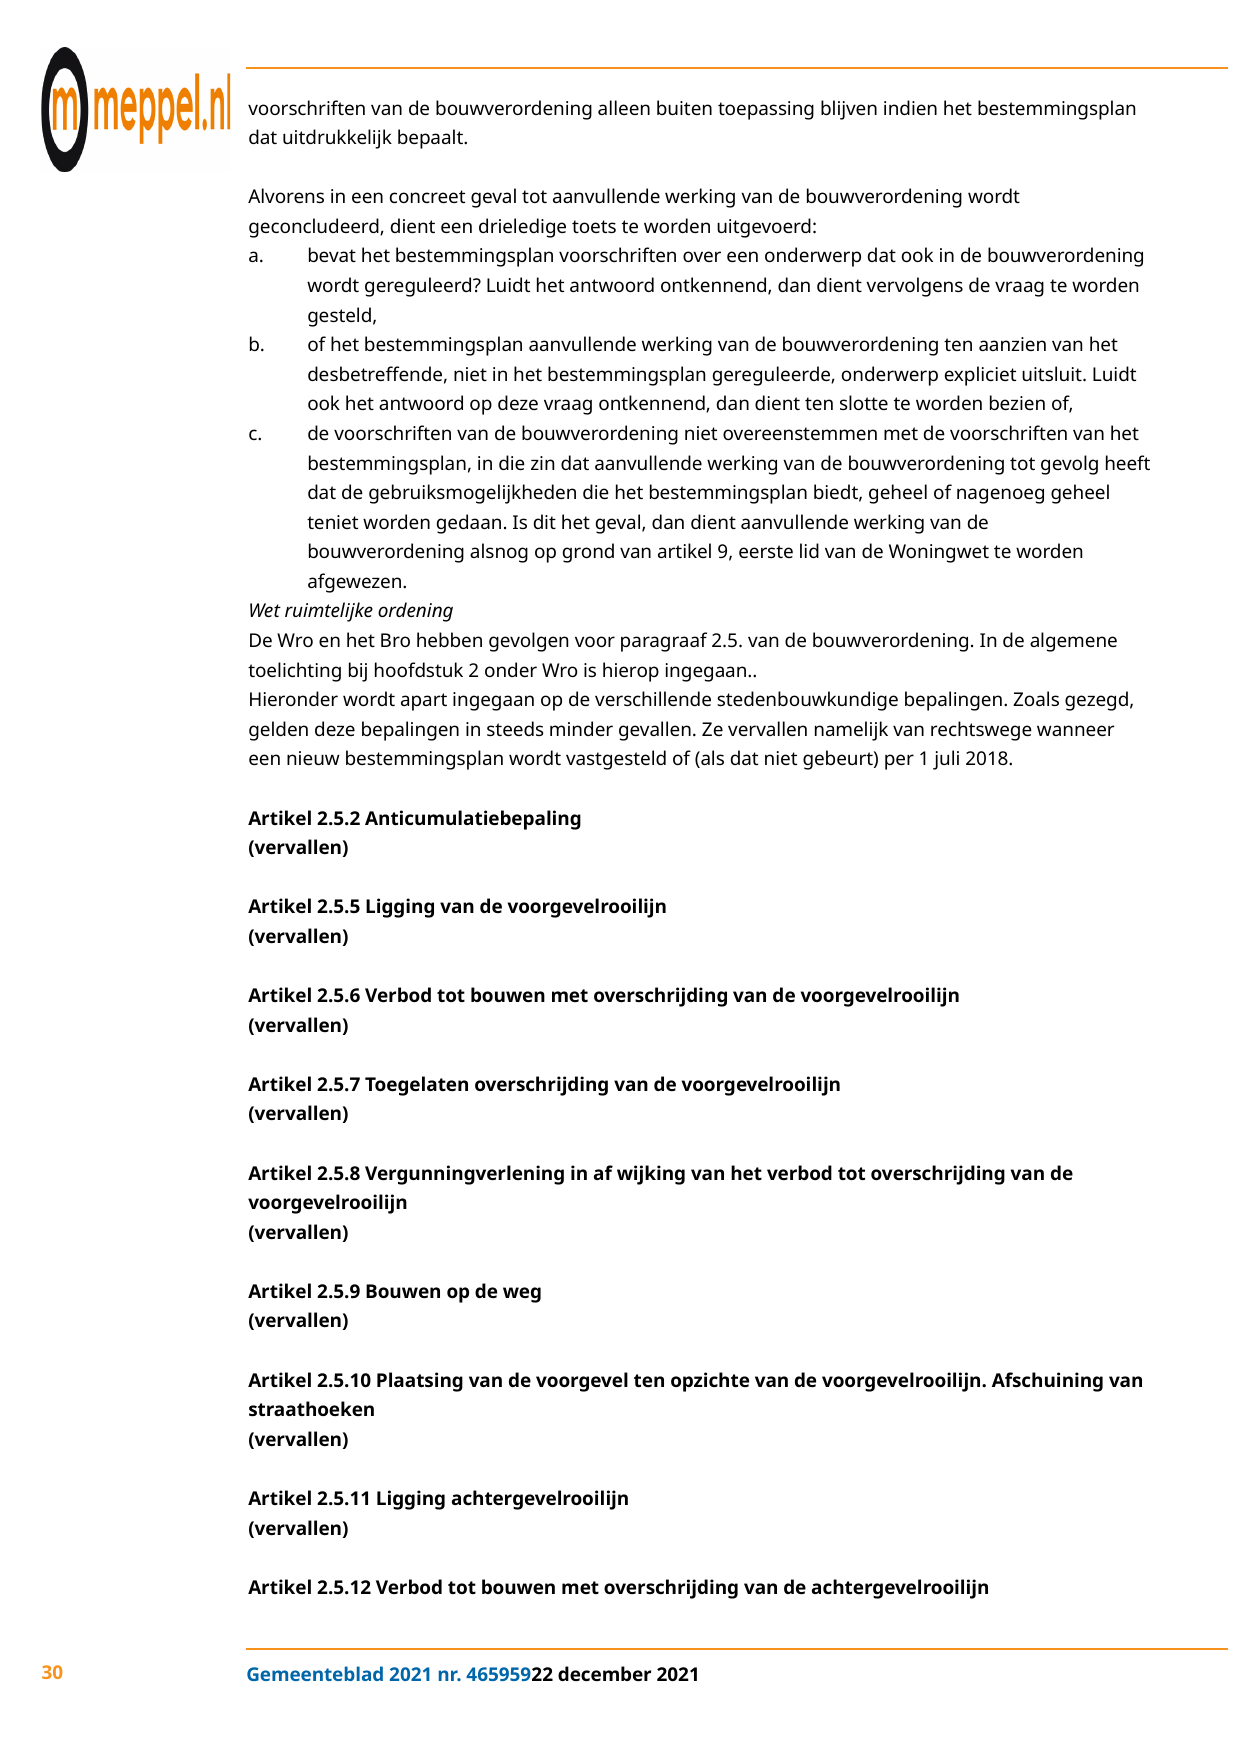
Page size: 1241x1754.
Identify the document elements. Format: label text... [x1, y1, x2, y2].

text Wet ruimtelijke ordening [248, 598, 1152, 623]
text Artikel 2.5.10 Plaatsing van de voorgevel ten opzichte van de voorgevelrooilijn. Afschuining van straathoeken [248, 1367, 1152, 1422]
picture [41, 47, 231, 172]
text (vervallen) [248, 834, 1152, 860]
text (vervallen) [248, 1308, 1152, 1333]
text Artikel 2.5.7 Toegelaten overschrijding van de voorgevelrooilijn [248, 1071, 1152, 1097]
text (vervallen) [248, 1219, 1152, 1245]
text Artikel 2.5.12 Verbod tot bouwen met overschrijding van de achtergevelrooilijn [248, 1574, 1152, 1600]
text Artikel 2.5.9 Bouwen op de weg [248, 1278, 1152, 1304]
text Alvorens in een concreet geval tot aanvullende werking van de bouwverordening wordt geconcludeerd, dient een drieledige toets te worden uitgevoerd: [248, 183, 1152, 239]
text Artikel 2.5.6 Verbod tot bouwen met overschrijding van de voorgevelrooilijn [248, 982, 1152, 1008]
text Artikel 2.5.8 Vergunningverlening in af wijking van het verbod tot overschrijding van de voorgevelrooilijn [248, 1160, 1152, 1215]
text Artikel 2.5.5 Ligging van de voorgevelrooilijn [248, 893, 1152, 919]
text Hieronder wordt apart ingegaan op de verschillende stedenbouwkundige bepalingen. Zoals gezegd, gelden deze bepalingen in steeds minder gevallen. Ze vervallen namelijk van rechtswege wanneer een nieuw bestemmingsplan wordt vastgesteld of (als dat niet gebeurt) per 1 juli 2018. [248, 686, 1152, 771]
text voorschriften van de bouwverordening alleen buiten toepassing blijven indien het bestemmingsplan dat uitdrukkelijk bepaalt. [248, 95, 1152, 150]
list of het bestemmingsplan aanvullende werking van de bouwverordening ten aanzien van het desbetreffende, niet in het bestemmingsplan gereguleerde, onderwerp expliciet uitsluit. Luidt ook het antwoord op deze vraag ontkennend, dan dient ten slotte te worden bezien of, [248, 331, 1152, 416]
text (vervallen) [248, 1426, 1152, 1452]
text Artikel 2.5.2 Anticumulatiebepaling [248, 805, 1152, 831]
text (vervallen) [248, 923, 1152, 949]
text (vervallen) [248, 1101, 1152, 1126]
text (vervallen) [248, 1012, 1152, 1038]
text De Wro en het Bro hebben gevolgen voor paragraaf 2.5. van de bouwverordening. In de algemene toelichting bij hoofdstuk 2 onder Wro is hierop ingegaan.. [248, 627, 1152, 683]
list bevat het bestemmingsplan voorschriften over een onderwerp dat ook in de bouwverordening wordt gereguleerd? Luidt het antwoord ontkennend, dan dient vervolgens de vraag te worden gesteld, [248, 243, 1152, 328]
text (vervallen) [248, 1515, 1152, 1541]
list de voorschriften van de bouwverordening niet overeenstemmen met de voorschriften van het bestemmingsplan, in die zin dat aanvullende werking van de bouwverordening tot gevolg heeft dat de gebruiksmogelijkheden die het bestemmingsplan biedt, geheel of nagenoeg geheel teniet worden gedaan. Is dit het geval, dan dient aanvullende werking van de bouwverordening alsnog op grond van artikel 9, eerste lid van de Woningwet te worden afgewezen. [248, 420, 1152, 594]
text Artikel 2.5.11 Ligging achtergevelrooilijn [248, 1485, 1152, 1511]
